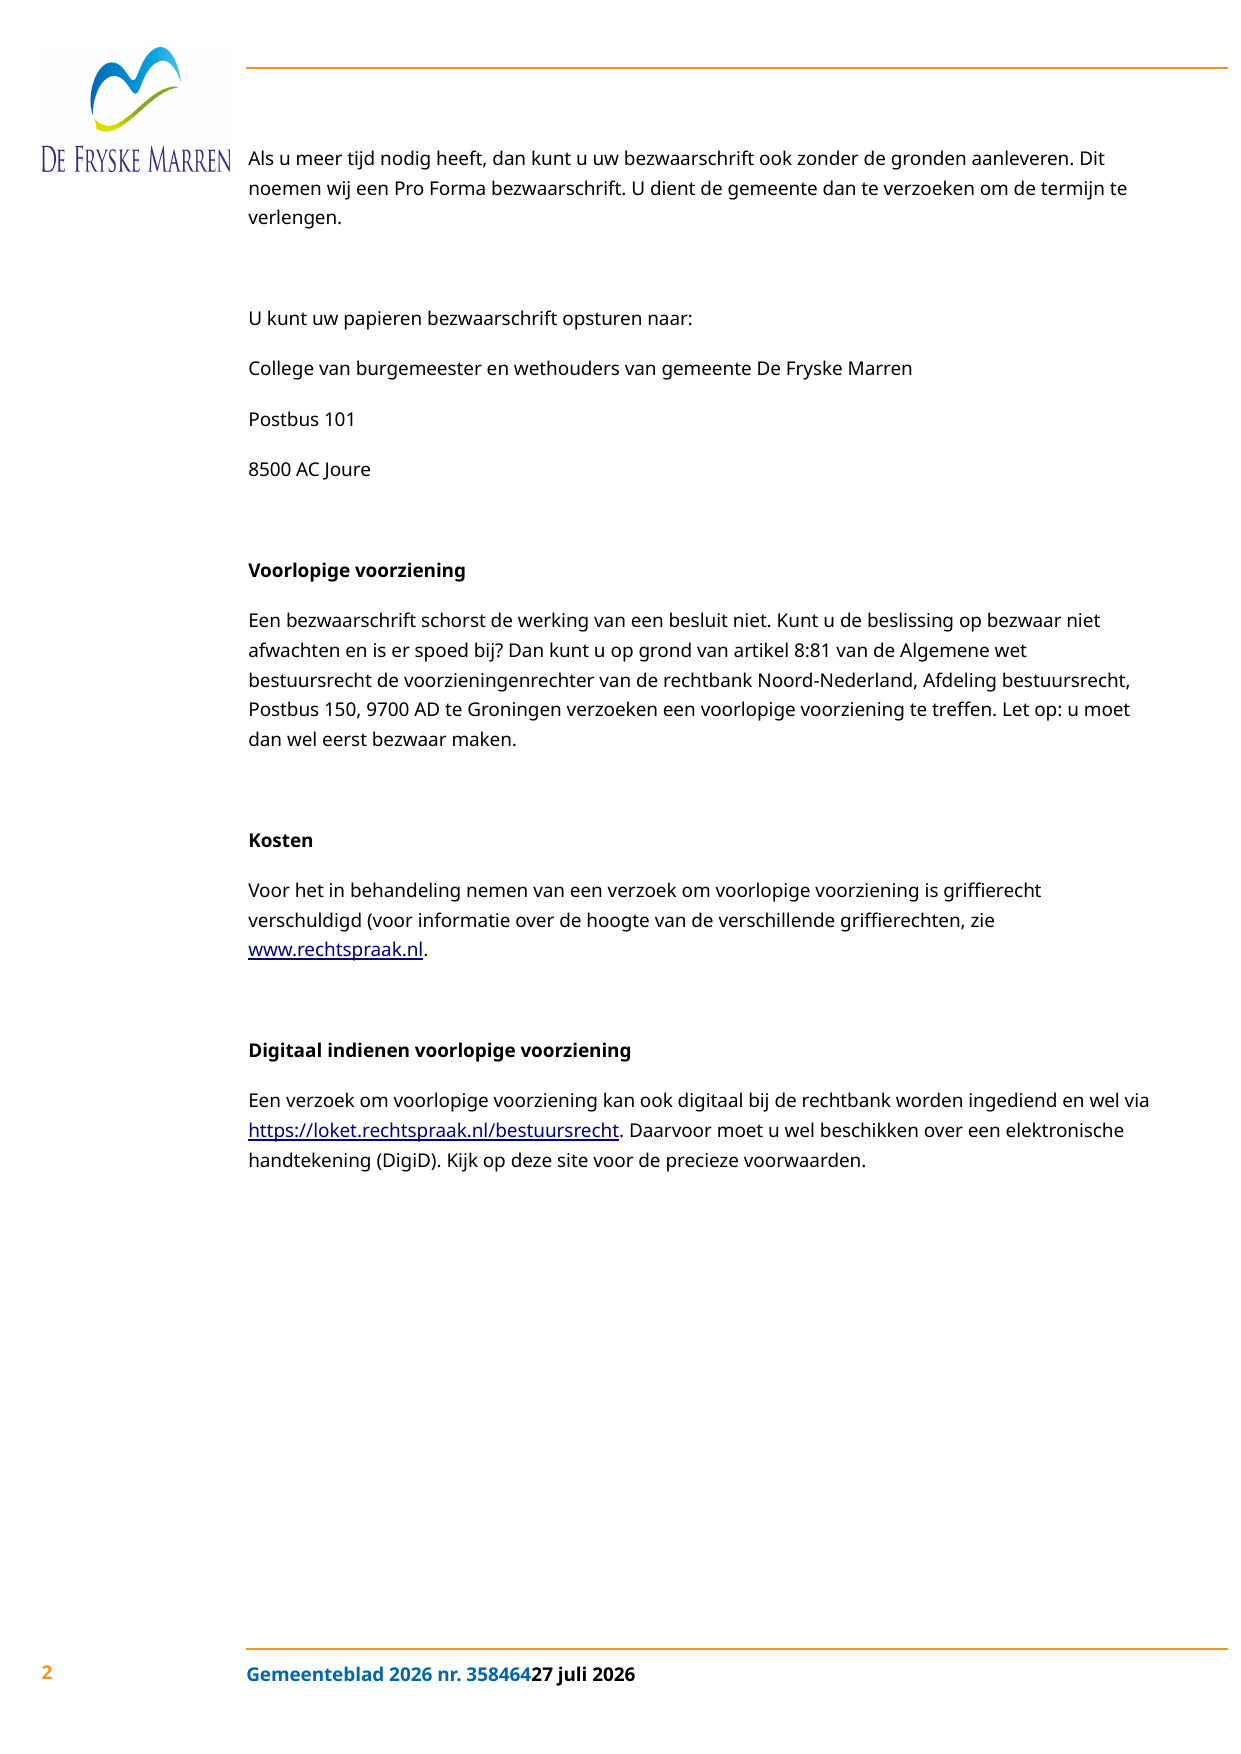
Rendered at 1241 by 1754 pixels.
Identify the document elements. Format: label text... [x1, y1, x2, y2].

text Een verzoek om voorlopige voorziening kan ook digitaal bij de rechtbank worden ingediend en wel via https://loket.rechtspraak.nl/bestuursrecht. Daarvoor moet u wel beschikken over een elektronische handtekening (DigiD). Kijk op deze site voor de precieze voorwaarden. [248, 1088, 1152, 1173]
text College van burgemeester en wethouders van gemeente De Fryske Marren [248, 356, 1152, 381]
text Postbus 101 [248, 406, 1152, 432]
text Als u meer tijd nodig heeft, dan kunt u uw bezwaarschrift ook zonder de gronden aanleveren. Dit noemen wij een Pro Forma bezwaarschrift. U dient de gemeente dan te verzoeken om de termijn te verlengen. [248, 145, 1152, 230]
text U kunt uw papieren bezwaarschrift opsturen naar: [248, 305, 1152, 331]
text Digitaal indienen voorlopige voorziening [248, 1037, 1152, 1063]
text Voorlopige voorziening [248, 557, 1152, 583]
text Een bezwaarschrift schorst de werking van een besluit niet. Kunt u de beslissing op bezwaar niet afwachten en is er spoed bij? Dan kunt u op grond van artikel 8:81 van de Algemene wet bestuursrecht de voorzieningenrechter van de rechtbank Noord-Nederland, Afdeling bestuursrecht, Postbus 150, 9700 AD te Groningen verzoeken een voorlopige voorziening te treffen. Let op: u moet dan wel eerst bezwaar maken. [248, 608, 1152, 752]
text Kosten [248, 827, 1152, 853]
text 8500 AC Joure [248, 456, 1152, 482]
text Voor het in behandeling nemen van een verzoek om voorlopige voorziening is griffierecht verschuldigd (voor informatie over de hoogte van de verschillende griffierechten, zie www.rechtspraak.nl. [248, 877, 1152, 962]
picture [41, 47, 231, 172]
